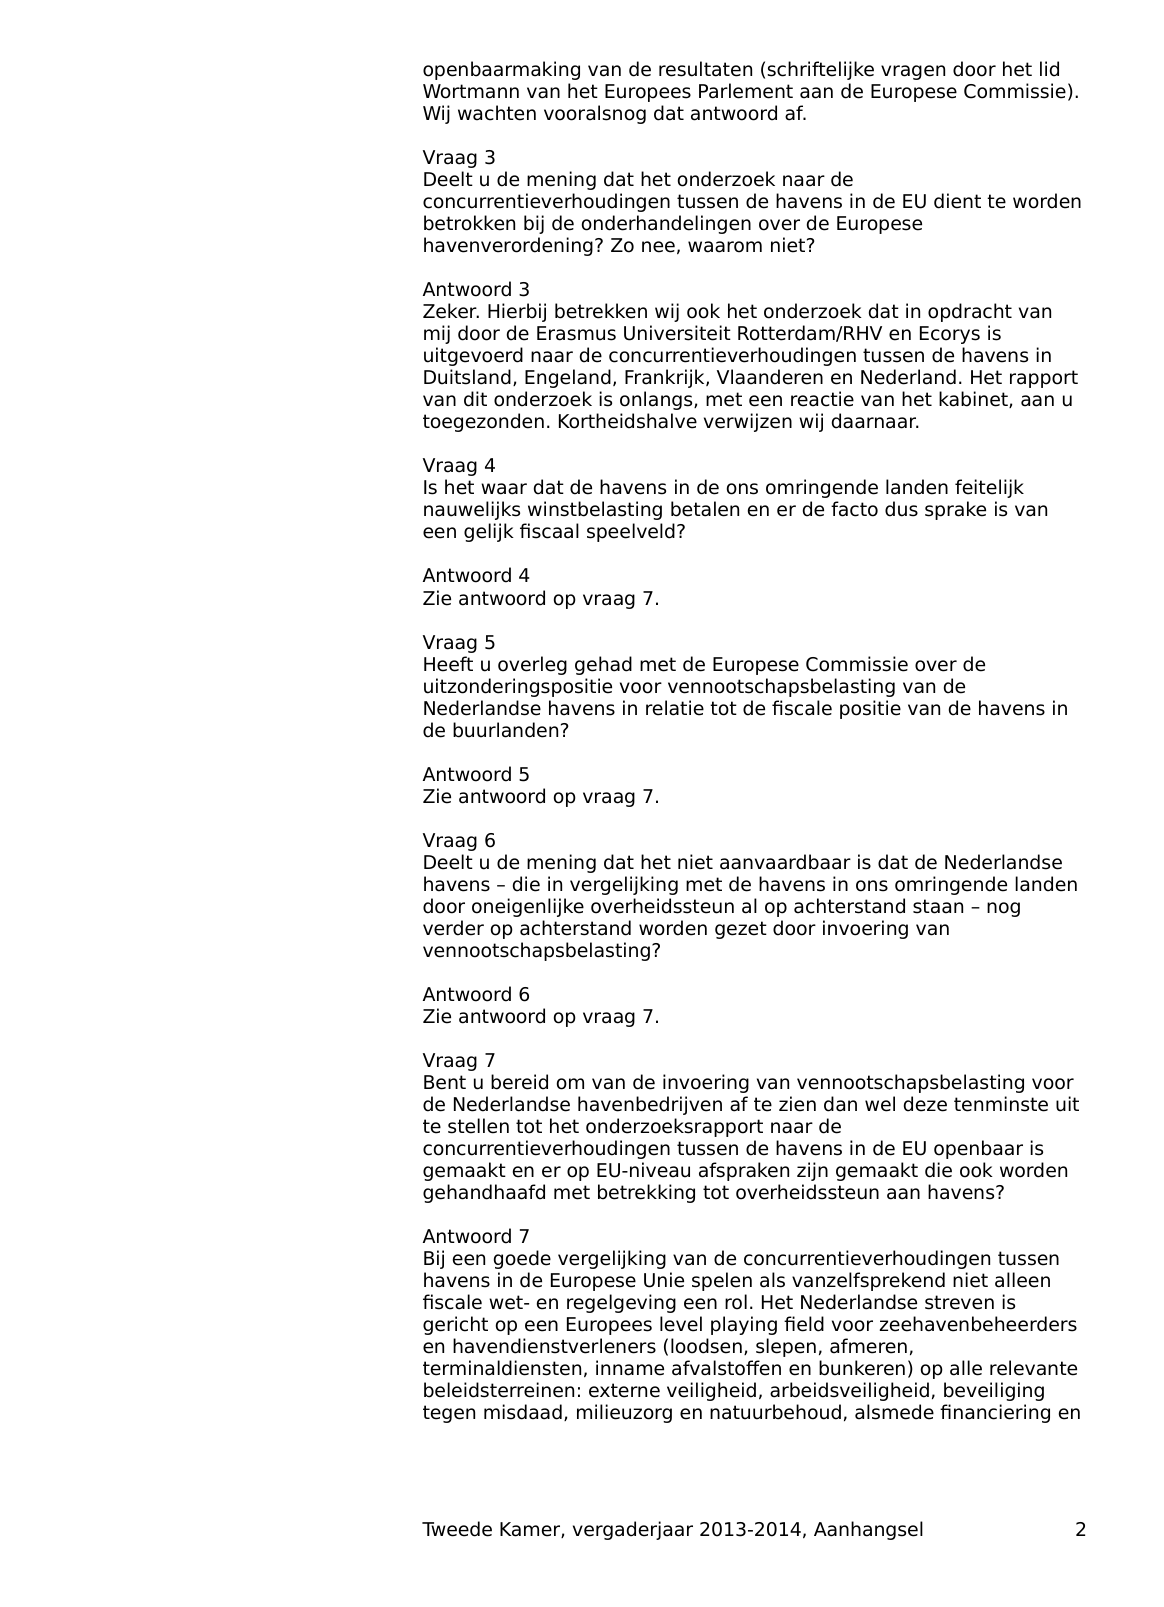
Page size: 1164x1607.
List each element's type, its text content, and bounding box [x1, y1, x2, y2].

text Zie antwoord op vraag 7. [422, 587, 1087, 609]
text Vraag 6 [422, 830, 1087, 852]
text Antwoord 6 [422, 984, 1087, 1006]
text Vraag 4 [422, 455, 1087, 477]
text Vraag 7 [422, 1050, 1087, 1072]
text openbaarmaking van de resultaten (schriftelijke vragen door het lid Wortmann van het Europees Parlement aan de Europese Commissie). Wij wachten vooralsnog dat antwoord af. [422, 59, 1087, 125]
text Deelt u de mening dat het onderzoek naar de concurrentieverhoudingen tussen de havens in de EU dient te worden betrokken bij de onderhandelingen over de Europese havenverordening? Zo nee, waarom niet? [422, 169, 1087, 257]
text Zie antwoord op vraag 7. [422, 1006, 1087, 1028]
text Antwoord 7 [422, 1226, 1087, 1248]
text Antwoord 5 [422, 764, 1087, 786]
text Zie antwoord op vraag 7. [422, 786, 1087, 808]
text Antwoord 4 [422, 565, 1087, 587]
text Bent u bereid om van de invoering van vennootschapsbelasting voor de Nederlandse havenbedrijven af te zien dan wel deze tenminste uit te stellen tot het onderzoeksrapport naar de concurrentieverhoudingen tussen de havens in de EU openbaar is gemaakt en er op EU-niveau afspraken zijn gemaakt die ook worden gehandhaafd met betrekking tot overheidssteun aan havens? [422, 1072, 1087, 1204]
text Is het waar dat de havens in de ons omringende landen feitelijk nauwelijks winstbelasting betalen en er de facto dus sprake is van een gelijk fiscaal speelveld? [422, 477, 1087, 543]
text Bij een goede vergelijking van de concurrentieverhoudingen tussen havens in de Europese Unie spelen als vanzelfsprekend niet alleen fiscale wet- en regelgeving een rol. Het Nederlandse streven is gericht op een Europees level playing field voor zeehavenbeheerders en havendienstverleners (loodsen, slepen, afmeren, terminaldiensten, inname afvalstoffen en bunkeren) op alle relevante beleidsterreinen: externe veiligheid, arbeidsveiligheid, beveiliging tegen misdaad, milieuzorg en natuurbehoud, alsmede financiering en [422, 1248, 1087, 1424]
text Heeft u overleg gehad met de Europese Commissie over de uitzonderingspositie voor vennootschapsbelasting van de Nederlandse havens in relatie tot de fiscale positie van de havens in de buurlanden? [422, 653, 1087, 741]
text Zeker. Hierbij betrekken wij ook het onderzoek dat in opdracht van mij door de Erasmus Universiteit Rotterdam/RHV en Ecorys is uitgevoerd naar de concurrentieverhoudingen tussen de havens in Duitsland, Engeland, Frankrijk, Vlaanderen en Nederland. Het rapport van dit onderzoek is onlangs, met een reactie van het kabinet, aan u toegezonden. Kortheidshalve verwijzen wij daarnaar. [422, 301, 1087, 433]
text Vraag 3 [422, 147, 1087, 169]
text Antwoord 3 [422, 279, 1087, 301]
text Deelt u de mening dat het niet aanvaardbaar is dat de Nederlandse havens – die in vergelijking met de havens in ons omringende landen door oneigenlijke overheidssteun al op achterstand staan – nog verder op achterstand worden gezet door invoering van vennootschapsbelasting? [422, 852, 1087, 962]
text Vraag 5 [422, 632, 1087, 653]
